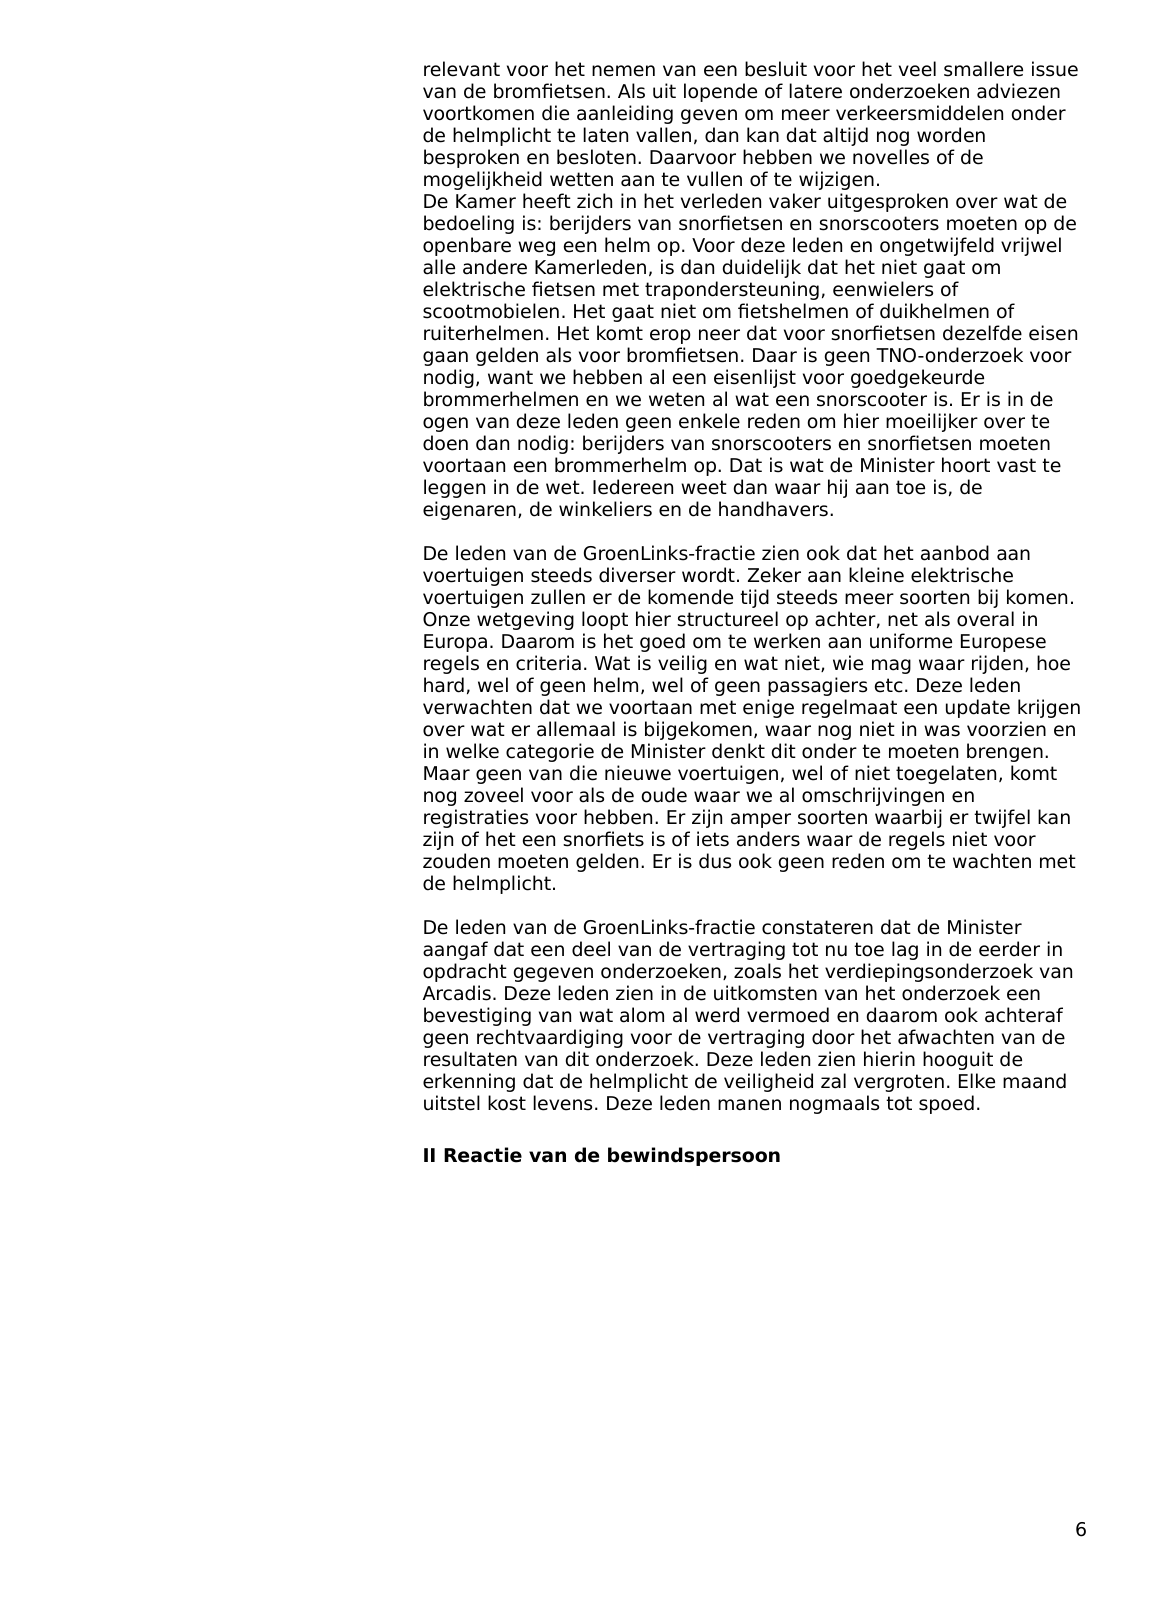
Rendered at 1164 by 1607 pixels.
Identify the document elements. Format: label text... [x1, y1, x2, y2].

subtitle II Reactie van de bewindspersoon [422, 1144, 1087, 1166]
text relevant voor het nemen van een besluit voor het veel smallere issue van de bromfietsen. Als uit lopende of latere onderzoeken adviezen voortkomen die aanleiding geven om meer verkeersmiddelen onder de helmplicht te laten vallen, dan kan dat altijd nog worden besproken en besloten. Daarvoor hebben we novelles of de mogelijkheid wetten aan te vullen of te wijzigen. [422, 59, 1087, 191]
text De Kamer heeft zich in het verleden vaker uitgesproken over wat de bedoeling is: berijders van snorfietsen en snorscooters moeten op de openbare weg een helm op. Voor deze leden en ongetwijfeld vrijwel alle andere Kamerleden, is dan duidelijk dat het niet gaat om elektrische fietsen met trapondersteuning, eenwielers of scootmobielen. Het gaat niet om fietshelmen of duikhelmen of ruiterhelmen. Het komt erop neer dat voor snorfietsen dezelfde eisen gaan gelden als voor bromfietsen. Daar is geen TNO-onderzoek voor nodig, want we hebben al een eisenlijst voor goedgekeurde brommerhelmen en we weten al wat een snorscooter is. Er is in de ogen van deze leden geen enkele reden om hier moeilijker over te doen dan nodig: berijders van snorscooters en snorfietsen moeten voortaan een brommerhelm op. Dat is wat de Minister hoort vast te leggen in de wet. Iedereen weet dan waar hij aan toe is, de eigenaren, de winkeliers en de handhavers. [422, 191, 1087, 521]
text De leden van de GroenLinks-fractie zien ook dat het aanbod aan voertuigen steeds diverser wordt. Zeker aan kleine elektrische voertuigen zullen er de komende tijd steeds meer soorten bij komen. Onze wetgeving loopt hier structureel op achter, net als overal in Europa. Daarom is het goed om te werken aan uniforme Europese regels en criteria. Wat is veilig en wat niet, wie mag waar rijden, hoe hard, wel of geen helm, wel of geen passagiers etc. Deze leden verwachten dat we voortaan met enige regelmaat een update krijgen over wat er allemaal is bijgekomen, waar nog niet in was voorzien en in welke categorie de Minister denkt dit onder te moeten brengen. Maar geen van die nieuwe voertuigen, wel of niet toegelaten, komt nog zoveel voor als de oude waar we al omschrijvingen en registraties voor hebben. Er zijn amper soorten waarbij er twijfel kan zijn of het een snorfiets is of iets anders waar de regels niet voor zouden moeten gelden. Er is dus ook geen reden om te wachten met de helmplicht. [422, 543, 1087, 894]
text De leden van de GroenLinks-fractie constateren dat de Minister aangaf dat een deel van de vertraging tot nu toe lag in de eerder in opdracht gegeven onderzoeken, zoals het verdiepingsonderzoek van Arcadis. Deze leden zien in de uitkomsten van het onderzoek een bevestiging van wat alom al werd vermoed en daarom ook achteraf geen rechtvaardiging voor de vertraging door het afwachten van de resultaten van dit onderzoek. Deze leden zien hierin hooguit de erkenning dat de helmplicht de veiligheid zal vergroten. Elke maand uitstel kost levens. Deze leden manen nogmaals tot spoed. [422, 917, 1087, 1114]
